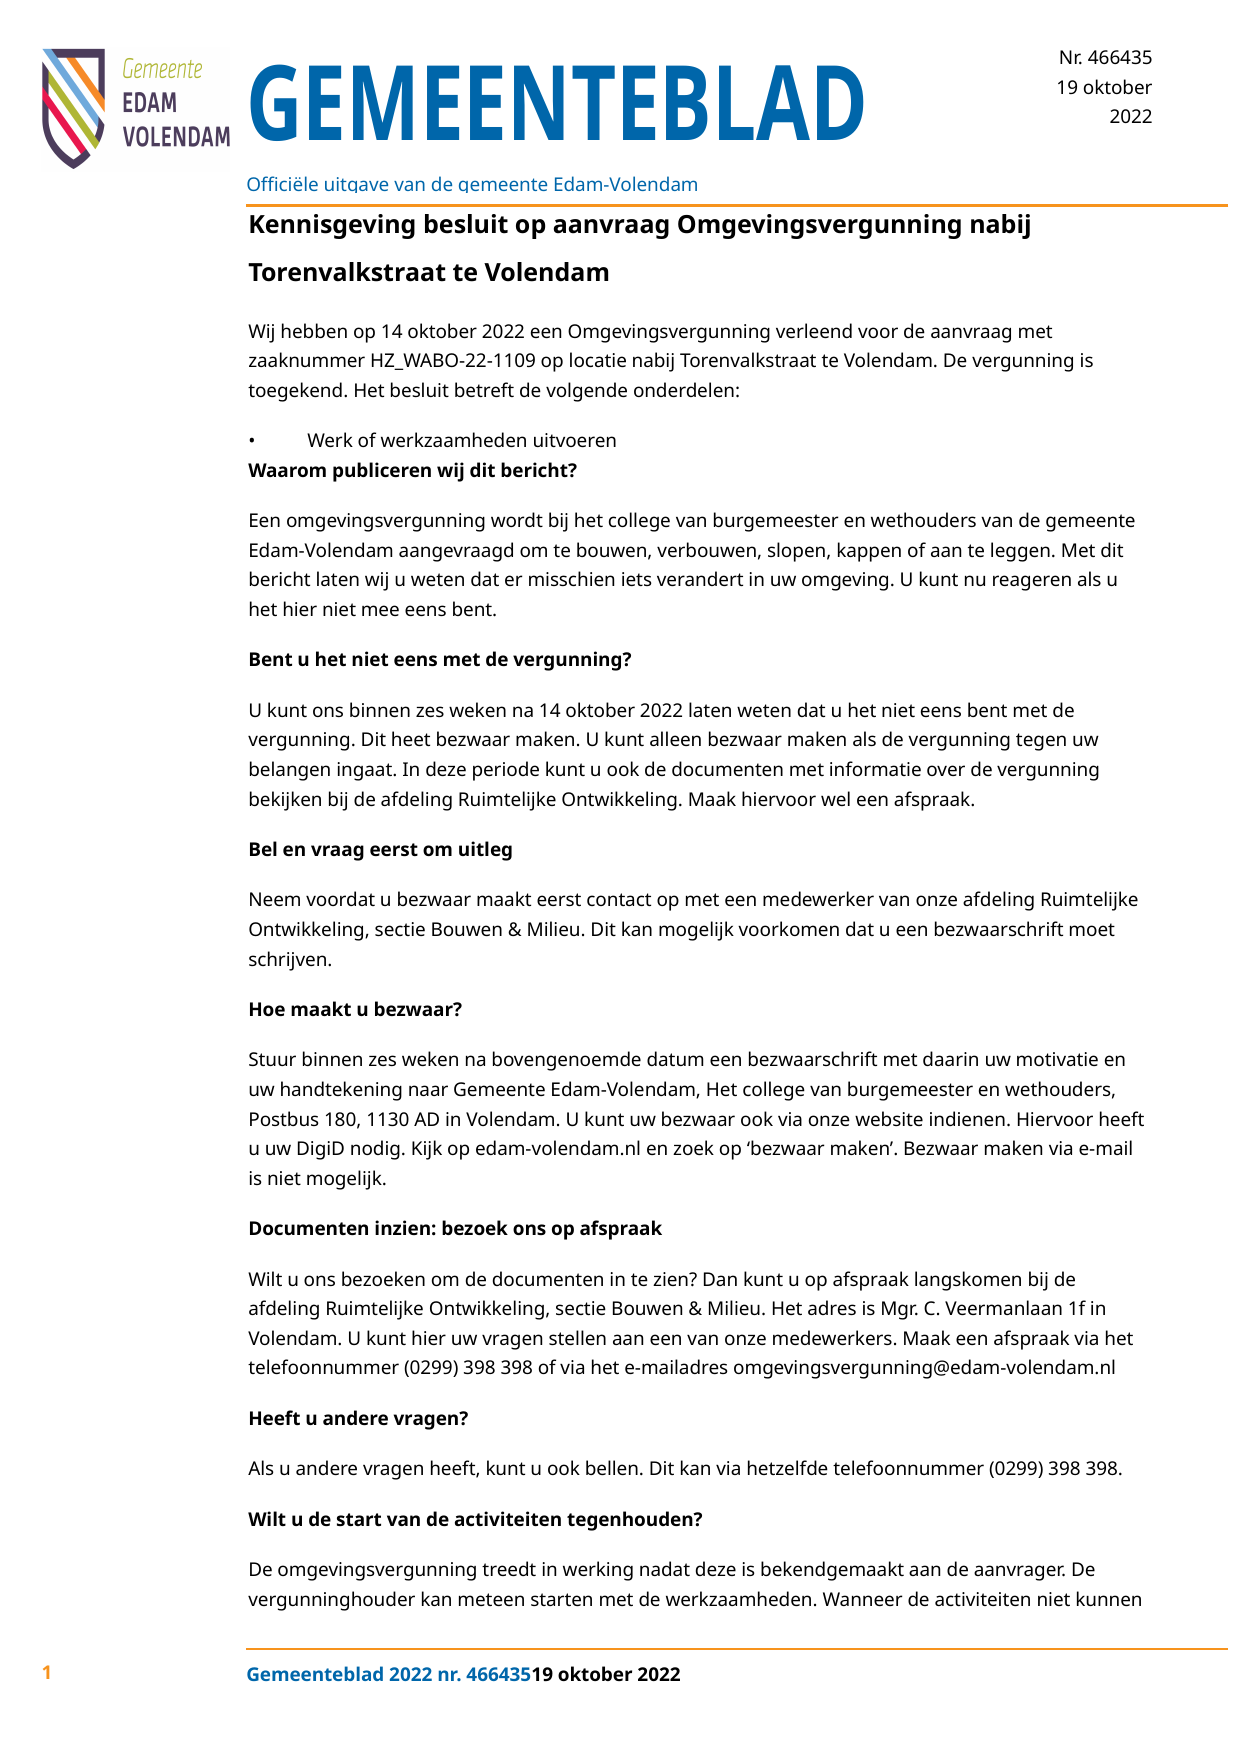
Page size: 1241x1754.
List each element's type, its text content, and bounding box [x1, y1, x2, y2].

text Wij hebben op 14 oktober 2022 een Omgevingsvergunning verleend voor de aanvraag met zaaknummer HZ_WABO-22-1109 op locatie nabij Torenvalkstraat te Volendam. De vergunning is toegekend. Het besluit betreft de volgende onderdelen: [248, 318, 1152, 403]
text Documenten inzien: bezoek ons op afspraak [248, 1215, 1152, 1241]
text Hoe maakt u bezwaar? [248, 996, 1152, 1022]
list Werk of werkzaamheden uitvoeren [248, 427, 1152, 453]
text Heeft u andere vragen? [248, 1405, 1152, 1431]
text Waarom publiceren wij dit bericht? [248, 457, 1152, 483]
text Kennisgeving besluit op aanvraag Omgevingsvergunning nabij Torenvalkstraat te Volendam [248, 207, 1152, 288]
text Bent u het niet eens met de vergunning? [248, 647, 1152, 672]
text Wilt u ons bezoeken om de documenten in te zien? Dan kunt u op afspraak langskomen bij de afdeling Ruimtelijke Ontwikkeling, sectie Bouwen & Milieu. Het adres is Mgr. C. Veermanlaan 1f in Volendam. U kunt hier uw vragen stellen aan een van onze medewerkers. Maak een afspraak via het telefoonnummer (0299) 398 398 of via het e-mailadres omgevingsvergunning@edam-volendam.nl [248, 1266, 1152, 1380]
picture [41, 47, 231, 172]
text U kunt ons binnen zes weken na 14 oktober 2022 laten weten dat u het niet eens bent met de vergunning. Dit heet bezwaar maken. U kunt alleen bezwaar maken als de vergunning tegen uw belangen ingaat. In deze periode kunt u ook de documenten met informatie over de vergunning bekijken bij de afdeling Ruimtelijke Ontwikkeling. Maak hiervoor wel een afspraak. [248, 697, 1152, 812]
text Stuur binnen zes weken na bovengenoemde datum een bezwaarschrift met daarin uw motivatie en uw handtekening naar Gemeente Edam-Volendam, Het college van burgemeester en wethouders, Postbus 180, 1130 AD in Volendam. U kunt uw bezwaar ook via onze website indienen. Hiervoor heeft u uw DigiD nodig. Kijk op edam-volendam.nl en zoek op ‘bezwaar maken’. Bezwaar maken via e-mail is niet mogelijk. [248, 1047, 1152, 1191]
text De omgevingsvergunning treedt in werking nadat deze is bekendgemaakt aan de aanvrager. De vergunninghouder kan meteen starten met de werkzaamheden. Wanneer de activiteiten niet kunnen [248, 1556, 1152, 1612]
text Neem voordat u bezwaar maakt eerst contact op met een medewerker van onze afdeling Ruimtelijke Ontwikkeling, sectie Bouwen & Milieu. Dit kan mogelijk voorkomen dat u een bezwaarschrift moet schrijven. [248, 887, 1152, 972]
text Bel en vraag eerst om uitleg [248, 836, 1152, 862]
text Als u andere vragen heeft, kunt u ook bellen. Dit kan via hetzelfde telefoonnummer (0299) 398 398. [248, 1455, 1152, 1481]
text Een omgevingsvergunning wordt bij het college van burgemeester en wethouders van de gemeente Edam-Volendam aangevraagd om te bouwen, verbouwen, slopen, kappen of aan te leggen. Met dit bericht laten wij u weten dat er misschien iets verandert in uw omgeving. U kunt nu reageren als u het hier niet mee eens bent. [248, 507, 1152, 622]
text Wilt u de start van de activiteiten tegenhouden? [248, 1506, 1152, 1532]
